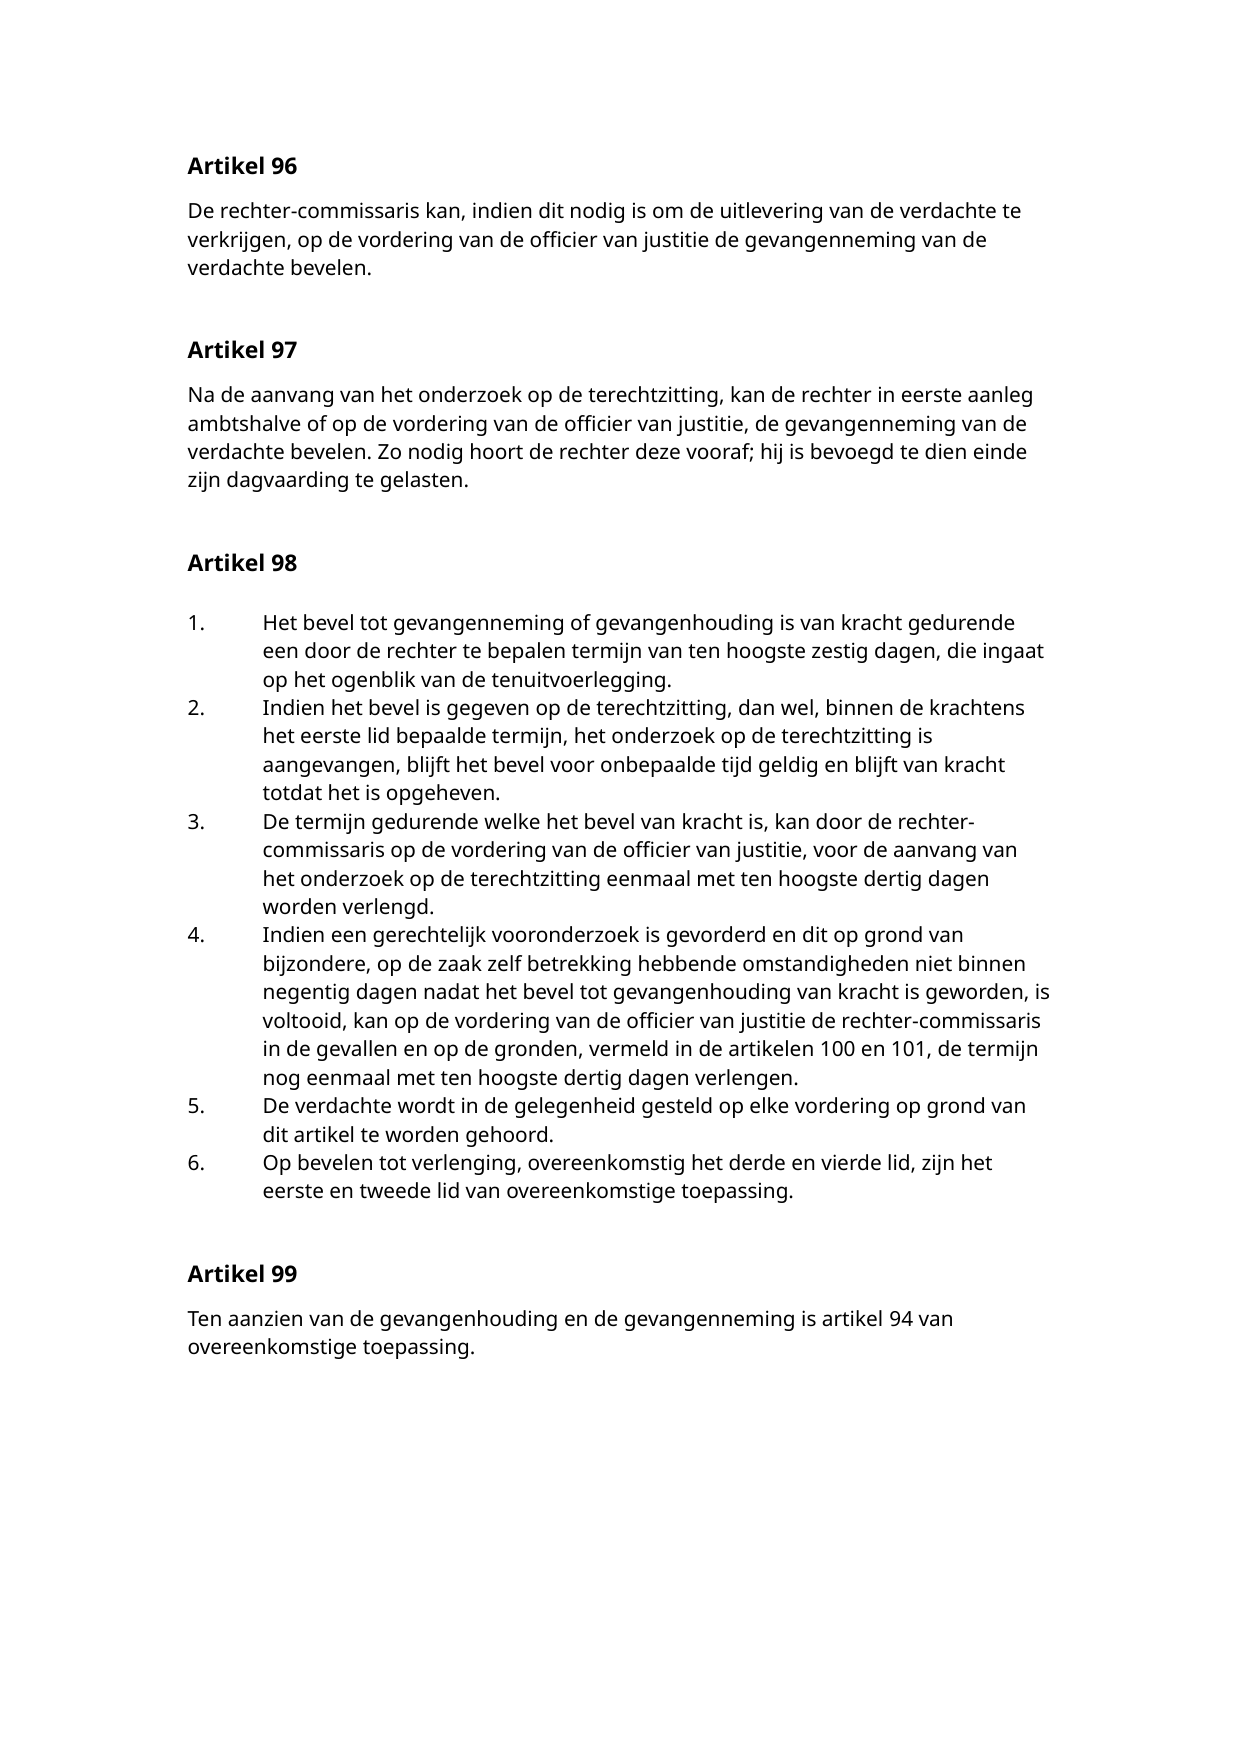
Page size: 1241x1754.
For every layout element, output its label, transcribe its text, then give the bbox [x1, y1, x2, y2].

list De termijn gedurende welke het bevel van kracht is, kan door de rechter-commissaris op de vordering van de officier van justitie, voor de aanvang van het onderzoek op de terechtzitting eenmaal met ten hoogste dertig dagen worden verlengd. [187, 807, 1053, 921]
subtitle Artikel 97 [187, 334, 1053, 365]
subtitle Artikel 96 [187, 150, 1053, 181]
text De rechter-commissaris kan, indien dit nodig is om de uitlevering van de verdachte te verkrijgen, op de vordering van de officier van justitie de gevangenneming van de verdachte bevelen. [187, 196, 1053, 282]
subtitle Artikel 99 [187, 1257, 1053, 1289]
text Ten aanzien van de gevangenhouding en de gevangenneming is artikel 94 van overeenkomstige toepassing. [187, 1304, 1053, 1361]
list De verdachte wordt in de gelegenheid gesteld op elke vordering op grond van dit artikel te worden gehoord. [187, 1091, 1053, 1148]
list Op bevelen tot verlenging, overeenkomstig het derde en vierde lid, zijn het eerste en tweede lid van overeenkomstige toepassing. [187, 1148, 1053, 1205]
subtitle Artikel 98 [187, 547, 1053, 578]
list Indien het bevel is gegeven op de terechtzitting, dan wel, binnen de krachtens het eerste lid bepaalde termijn, het onderzoek op de terechtzitting is aangevangen, blijft het bevel voor onbepaalde tijd geldig en blijft van kracht totdat het is opgeheven. [187, 693, 1053, 807]
list Indien een gerechtelijk vooronderzoek is gevorderd en dit op grond van bijzondere, op de zaak zelf betrekking hebbende omstandigheden niet binnen negentig dagen nadat het bevel tot gevangenhouding van kracht is geworden, is voltooid, kan op de vordering van de officier van justitie de rechter-commissaris in de gevallen en op de gronden, vermeld in de artikelen 100 en 101, de termijn nog eenmaal met ten hoogste dertig dagen verlengen. [187, 921, 1053, 1091]
list Het bevel tot gevangenneming of gevangenhouding is van kracht gedurende een door de rechter te bepalen termijn van ten hoogste zestig dagen, die ingaat op het ogenblik van de tenuitvoerlegging. [187, 608, 1053, 693]
text Na de aanvang van het onderzoek op de terechtzitting, kan de rechter in eerste aanleg ambtshalve of op de vordering van de officier van justitie, de gevangenneming van de verdachte bevelen. Zo nodig hoort de rechter deze vooraf; hij is bevoegd te dien einde zijn dagvaarding te gelasten. [187, 380, 1053, 494]
